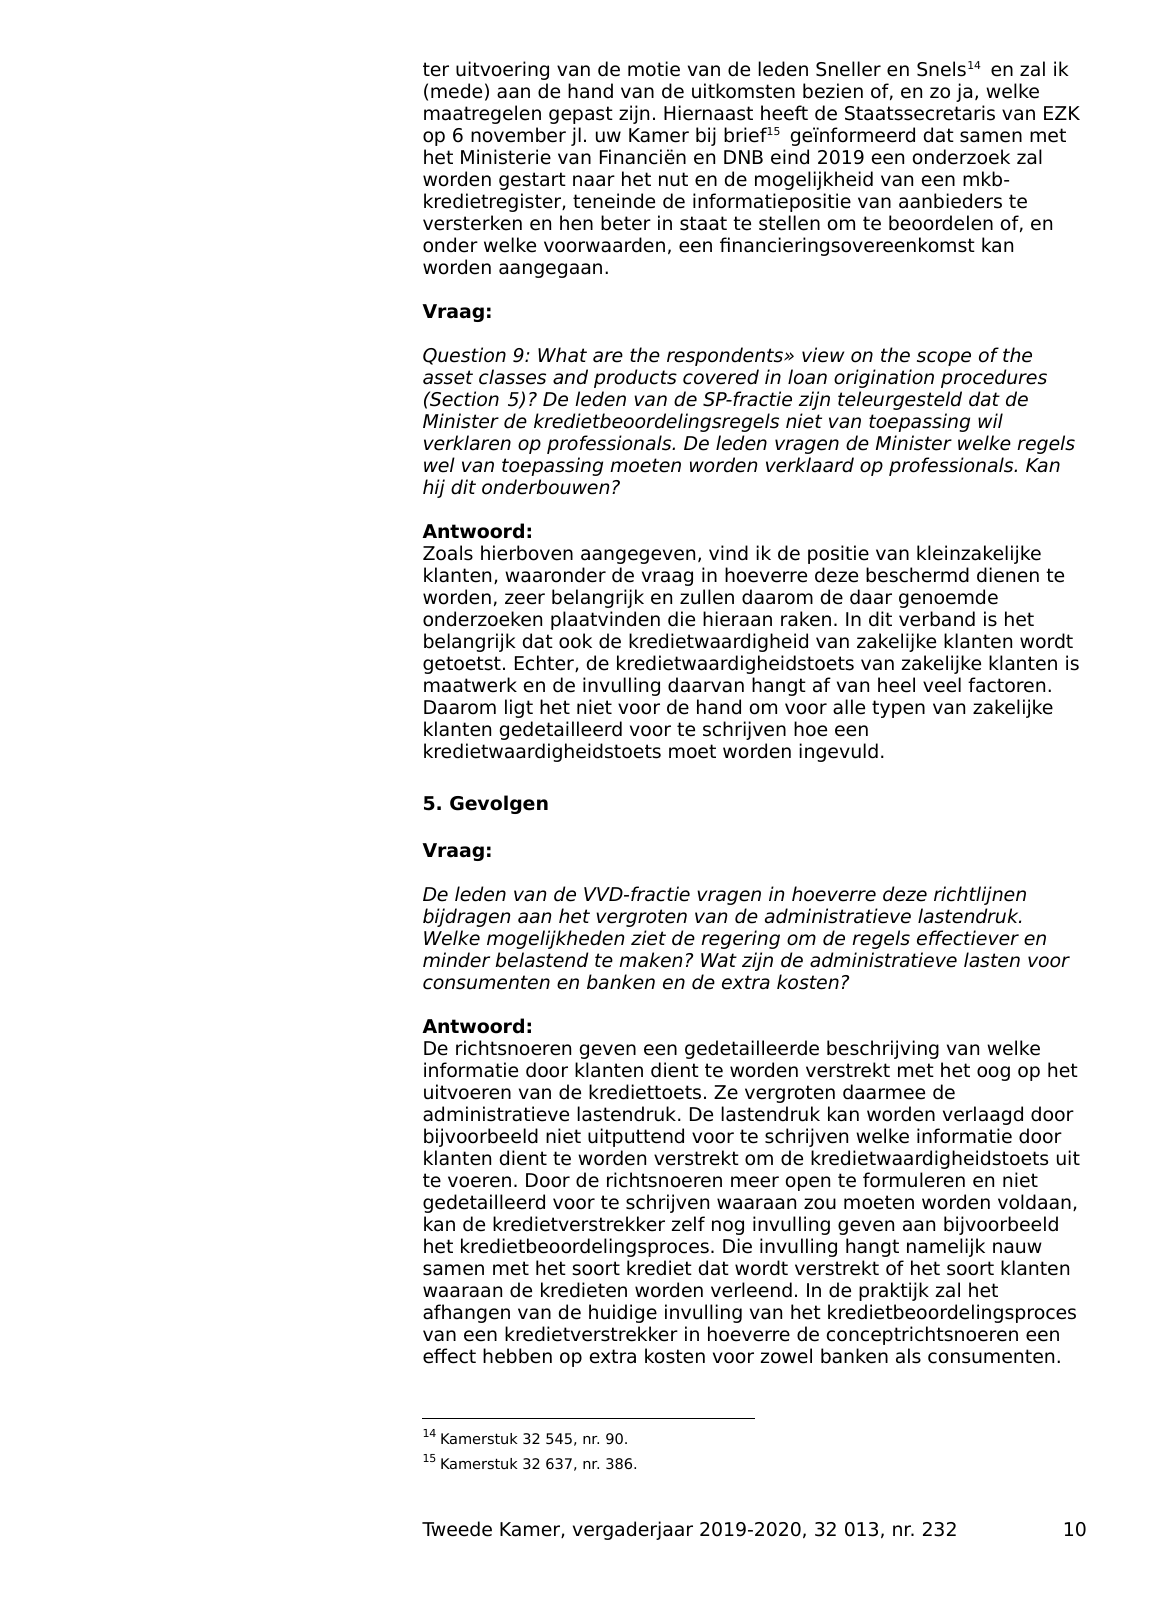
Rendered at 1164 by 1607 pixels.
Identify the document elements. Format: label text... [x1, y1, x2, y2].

subtitle Antwoord: [422, 521, 1087, 543]
text Question 9: What are the respondents» view on the scope of the asset classes and products covered in loan origination procedures (Section 5)? De leden van de SP-fractie zijn teleurgesteld dat de Minister de kredietbeoordelingsregels niet van toepassing wil verklaren op professionals. De leden vragen de Minister welke regels wel van toepassing moeten worden verklaard op professionals. Kan hij dit onderbouwen? [422, 345, 1087, 499]
subtitle Vraag: [422, 301, 1087, 323]
text ter uitvoering van de motie van de leden Sneller en Snels en zal ik (mede) aan de hand van de uitkomsten bezien of, en zo ja, welke maatregelen gepast zijn. Hiernaast heeft de Staatssecretaris van EZK op 6 november jl. uw Kamer bij brief geïnformeerd dat samen met het Ministerie van Financiën en DNB eind 2019 een onderzoek zal worden gestart naar het nut en de mogelijkheid van een mkb-kredietregister, teneinde de informatiepositie van aanbieders te versterken en hen beter in staat te stellen om te beoordelen of, en onder welke voorwaarden, een financieringsovereenkomst kan worden aangegaan. [422, 59, 1087, 279]
subtitle Antwoord: [422, 1016, 1087, 1038]
subtitle Vraag: [422, 840, 1087, 862]
text Kamerstuk 32 637, nr. 386. [422, 1452, 1087, 1474]
text Kamerstuk 32 545, nr. 90. [422, 1427, 1087, 1449]
text Zoals hierboven aangegeven, vind ik de positie van kleinzakelijke klanten, waaronder de vraag in hoeverre deze beschermd dienen te worden, zeer belangrijk en zullen daarom de daar genoemde onderzoeken plaatvinden die hieraan raken. In dit verband is het belangrijk dat ook de kredietwaardigheid van zakelijke klanten wordt getoetst. Echter, de kredietwaardigheidstoets van zakelijke klanten is maatwerk en de invulling daarvan hangt af van heel veel factoren. Daarom ligt het niet voor de hand om voor alle typen van zakelijke klanten gedetailleerd voor te schrijven hoe een kredietwaardigheidstoets moet worden ingevuld. [422, 543, 1087, 763]
text De richtsnoeren geven een gedetailleerde beschrijving van welke informatie door klanten dient te worden verstrekt met het oog op het uitvoeren van de krediettoets. Ze vergroten daarmee de administratieve lastendruk. De lastendruk kan worden verlaagd door bijvoorbeeld niet uitputtend voor te schrijven welke informatie door klanten dient te worden verstrekt om de kredietwaardigheidstoets uit te voeren. Door de richtsnoeren meer open te formuleren en niet gedetailleerd voor te schrijven waaraan zou moeten worden voldaan, kan de kredietverstrekker zelf nog invulling geven aan bijvoorbeeld het kredietbeoordelingsproces. Die invulling hangt namelijk nauw samen met het soort krediet dat wordt verstrekt of het soort klanten waaraan de kredieten worden verleend. In de praktijk zal het afhangen van de huidige invulling van het kredietbeoordelingsproces van een kredietverstrekker in hoeverre de conceptrichtsnoeren een effect hebben op extra kosten voor zowel banken als consumenten. [422, 1038, 1087, 1368]
text De leden van de VVD-fractie vragen in hoeverre deze richtlijnen bijdragen aan het vergroten van de administratieve lastendruk. Welke mogelijkheden ziet de regering om de regels effectiever en minder belastend te maken? Wat zijn de administratieve lasten voor consumenten en banken en de extra kosten? [422, 884, 1087, 994]
subtitle 5. Gevolgen [422, 793, 1087, 815]
